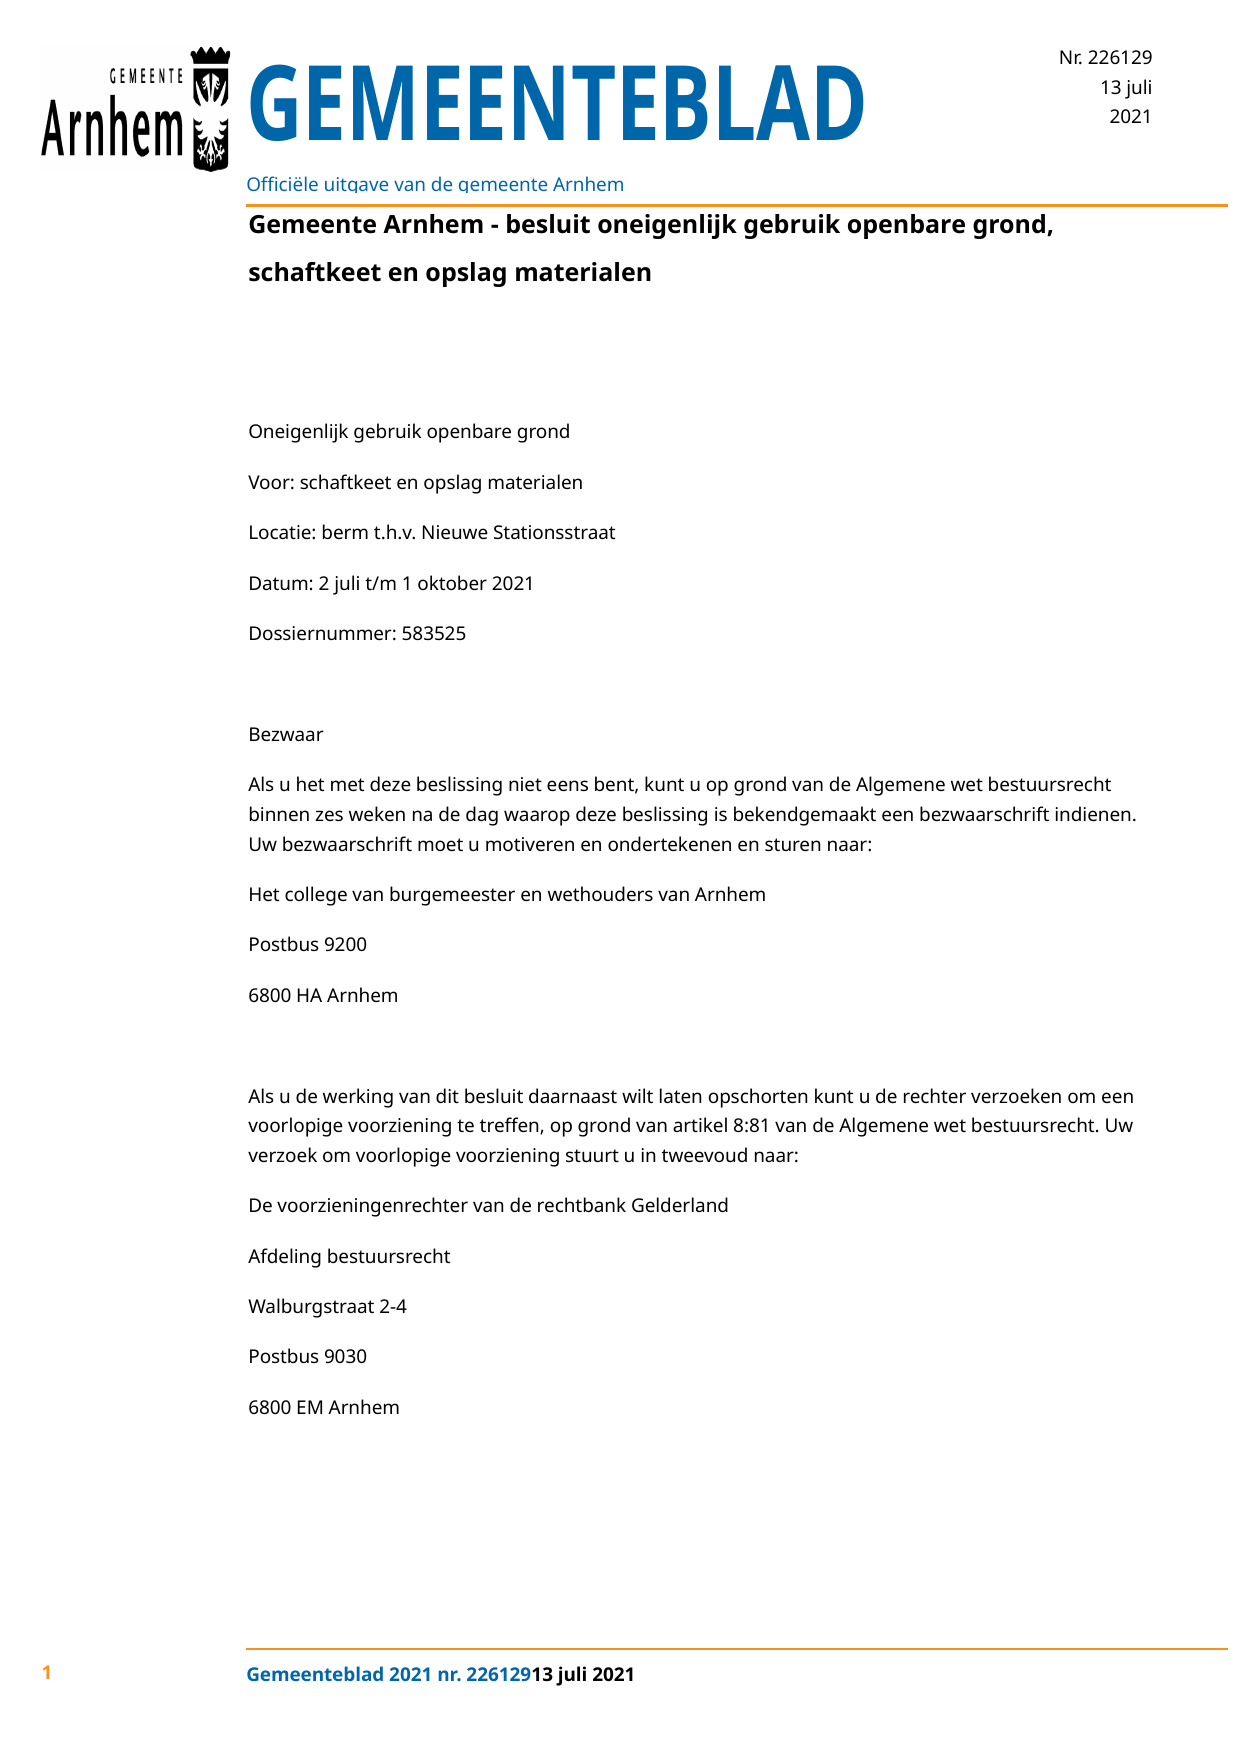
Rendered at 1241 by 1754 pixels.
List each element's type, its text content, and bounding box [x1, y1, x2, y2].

text Bezwaar [248, 721, 1152, 747]
text Locatie: berm t.h.v. Nieuwe Stationsstraat [248, 519, 1152, 545]
text Afdeling bestuursrecht [248, 1243, 1152, 1269]
text 6800 EM Arnhem [248, 1394, 1152, 1420]
text Walburgstraat 2-4 [248, 1293, 1152, 1319]
text De voorzieningenrechter van de rechtbank Gelderland [248, 1192, 1152, 1218]
text Postbus 9030 [248, 1344, 1152, 1369]
picture [41, 47, 231, 172]
text Dossiernummer: 583525 [248, 620, 1152, 646]
text Het college van burgemeester en wethouders van Arnhem [248, 881, 1152, 907]
text Als u het met deze beslissing niet eens bent, kunt u op grond van de Algemene wet bestuursrecht binnen zes weken na de dag waarop deze beslissing is bekendgemaakt een bezwaarschrift indienen. Uw bezwaarschrift moet u motiveren en ondertekenen en sturen naar: [248, 772, 1152, 857]
text Datum: 2 juli t/m 1 oktober 2021 [248, 570, 1152, 596]
text Postbus 9200 [248, 932, 1152, 957]
text Als u de werking van dit besluit daarnaast wilt laten opschorten kunt u de rechter verzoeken om een voorlopige voorziening te treffen, op grond van artikel 8:81 van de Algemene wet bestuursrecht. Uw verzoek om voorlopige voorziening stuurt u in tweevoud naar: [248, 1083, 1152, 1168]
text 6800 HA Arnhem [248, 982, 1152, 1008]
text Oneigenlijk gebruik openbare grond [248, 419, 1152, 444]
text Voor: schaftkeet en opslag materialen [248, 469, 1152, 495]
text Gemeente Arnhem - besluit oneigenlijk gebruik openbare grond, schaftkeet en opslag materialen [248, 207, 1152, 288]
